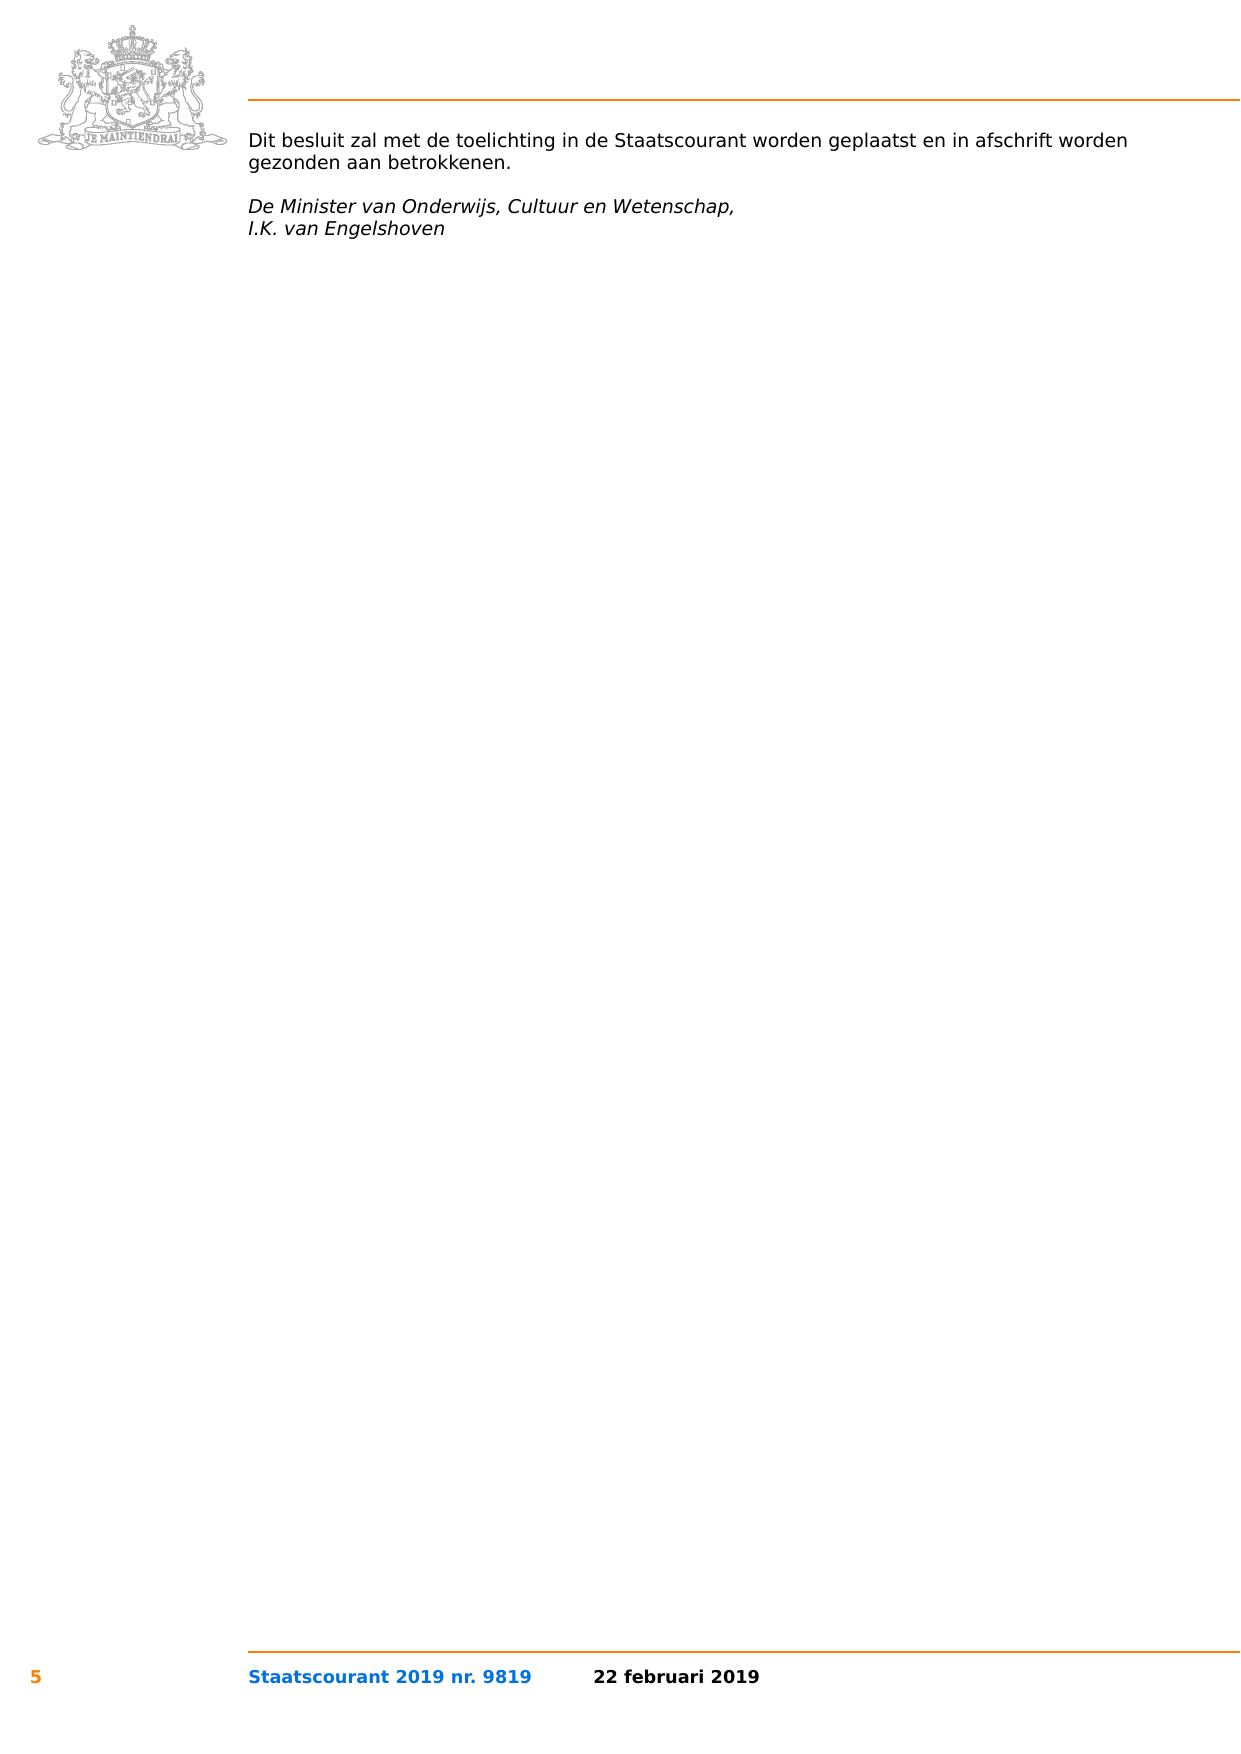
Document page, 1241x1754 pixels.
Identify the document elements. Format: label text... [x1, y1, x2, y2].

picture [38, 25, 227, 150]
text De Minister van Onderwijs, Cultuur en Wetenschap, I.K. van Engelshoven [248, 196, 1163, 240]
text Dit besluit zal met de toelichting in de Staatscourant worden geplaatst en in afschrift worden gezonden aan betrokkenen. [248, 130, 1163, 174]
